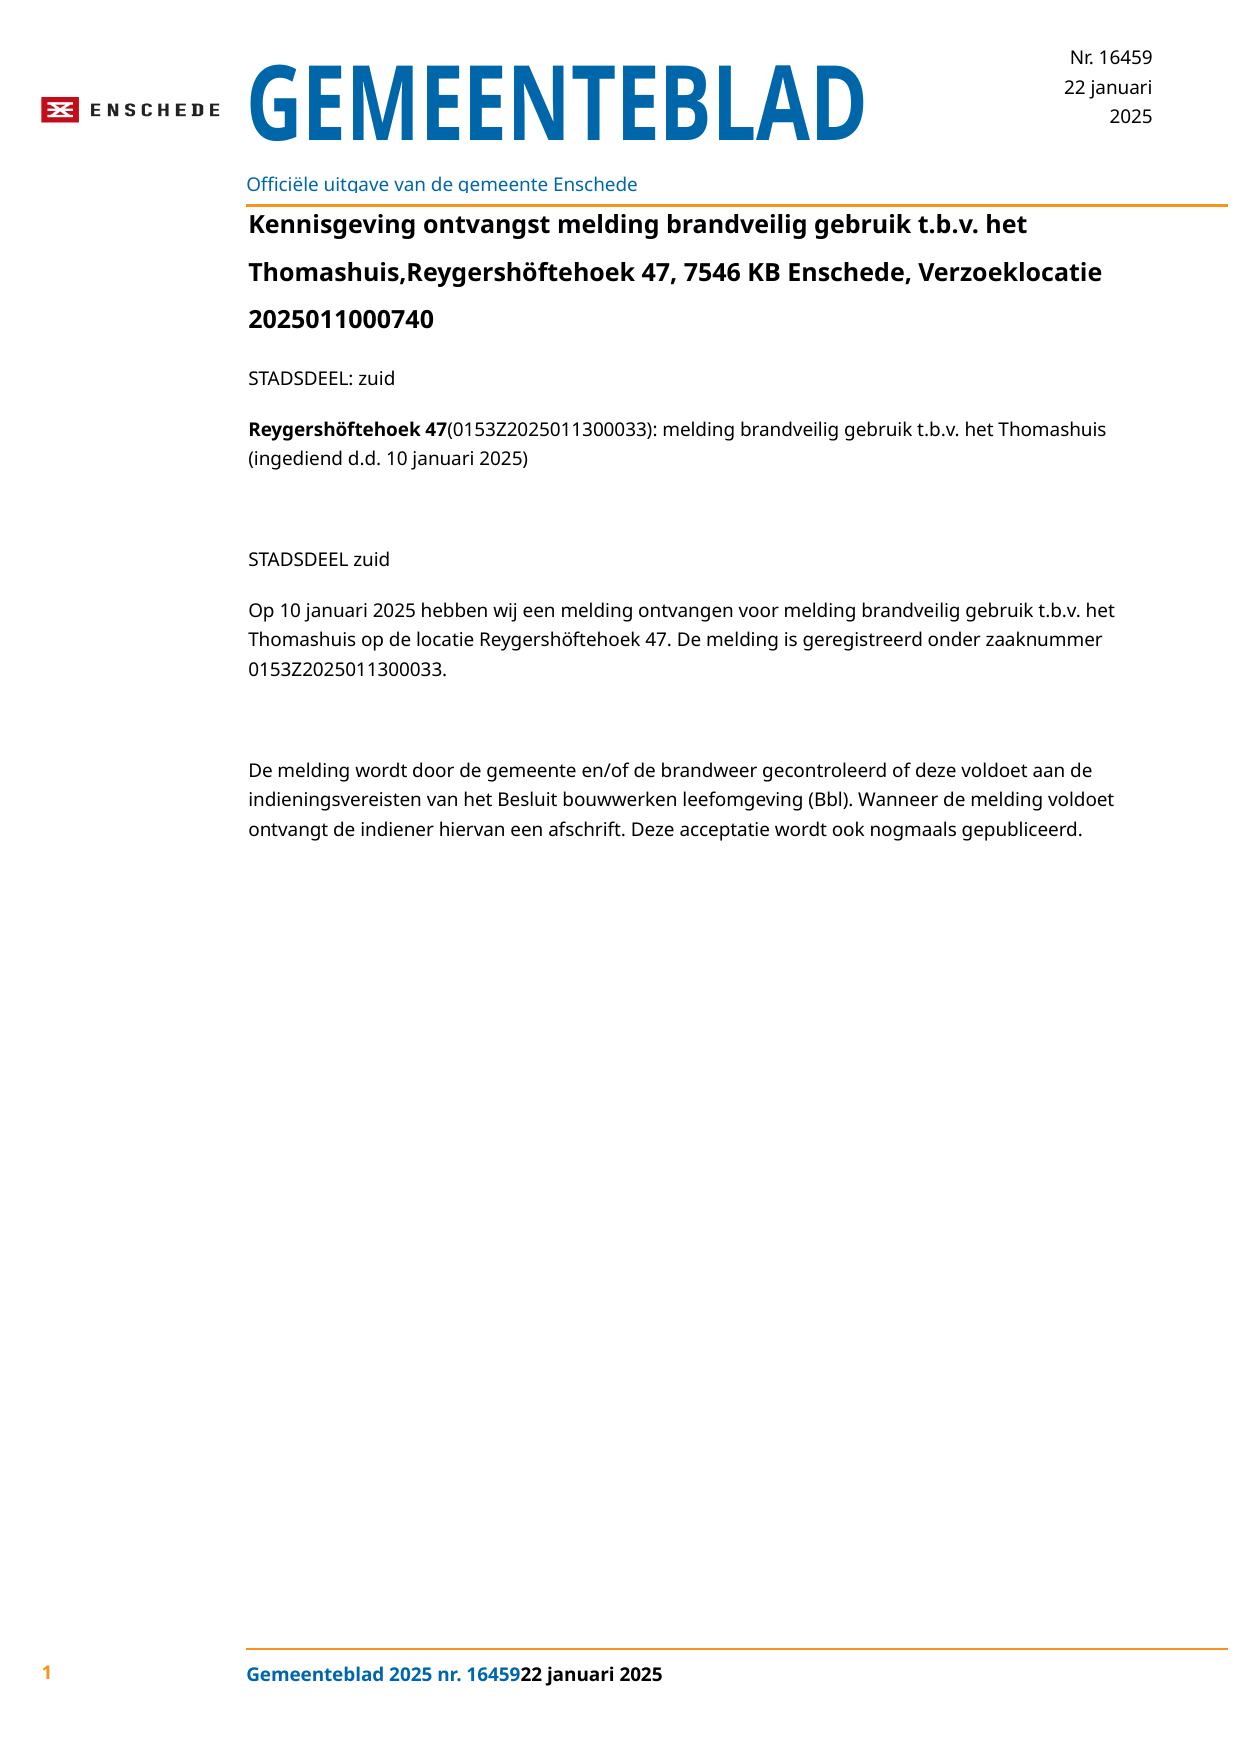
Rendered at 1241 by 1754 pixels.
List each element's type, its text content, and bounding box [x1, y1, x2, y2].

text Reygershöftehoek 47(0153Z2025011300033): melding brandveilig gebruik t.b.v. het Thomashuis (ingediend d.d. 10 januari 2025) [248, 416, 1152, 471]
picture [41, 47, 231, 172]
text STADSDEEL zuid [248, 546, 1152, 572]
text De melding wordt door de gemeente en/of de brandweer gecontroleerd of deze voldoet aan de indieningsvereisten van het Besluit bouwwerken leefomgeving (Bbl). Wanneer de melding voldoet ontvangt de indiener hiervan een afschrift. Deze acceptatie wordt ook nogmaals gepubliceerd. [248, 757, 1152, 842]
text Op 10 januari 2025 hebben wij een melding ontvangen voor melding brandveilig gebruik t.b.v. het Thomashuis op de locatie Reygershöftehoek 47. De melding is geregistreerd onder zaaknummer 0153Z2025011300033. [248, 597, 1152, 682]
text STADSDEEL: zuid [248, 366, 1152, 391]
text Kennisgeving ontvangst melding brandveilig gebruik t.b.v. het Thomashuis,Reygershöftehoek 47, 7546 KB Enschede, Verzoeklocatie 2025011000740 [248, 207, 1152, 336]
